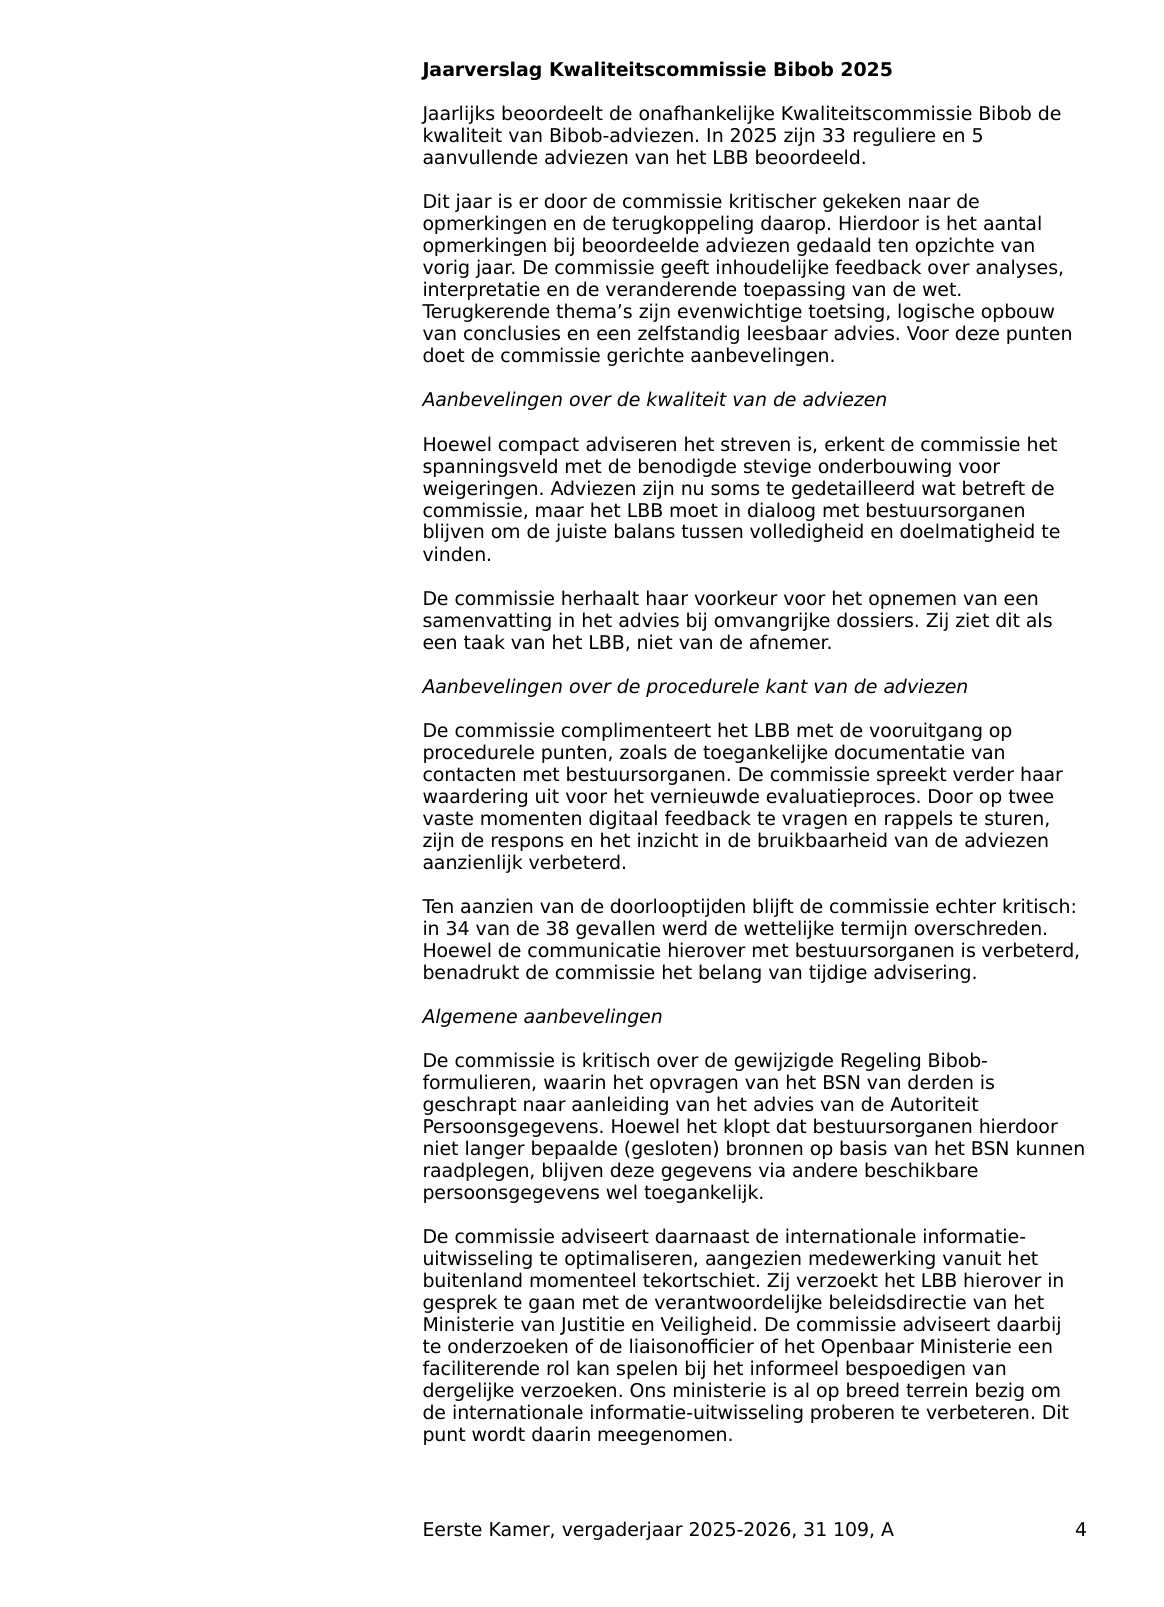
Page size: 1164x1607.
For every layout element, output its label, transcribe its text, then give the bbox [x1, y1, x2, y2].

text Hoewel compact adviseren het streven is, erkent de commissie het spanningsveld met de benodigde stevige onderbouwing voor weigeringen. Adviezen zijn nu soms te gedetailleerd wat betreft de commissie, maar het LBB moet in dialoog met bestuursorganen blijven om de juiste balans tussen volledigheid en doelmatigheid te vinden. [422, 433, 1087, 565]
text Jaarlijks beoordeelt de onafhankelijke Kwaliteitscommissie Bibob de kwaliteit van Bibob-adviezen. In 2025 zijn 33 reguliere en 5 aanvullende adviezen van het LBB beoordeeld. [422, 103, 1087, 169]
text Ten aanzien van de doorlooptijden blijft de commissie echter kritisch: in 34 van de 38 gevallen werd de wettelijke termijn overschreden. Hoewel de communicatie hierover met bestuursorganen is verbeterd, benadrukt de commissie het belang van tijdige advisering. [422, 896, 1087, 984]
text De commissie herhaalt haar voorkeur voor het opnemen van een samenvatting in het advies bij omvangrijke dossiers. Zij ziet dit als een taak van het LBB, niet van de afnemer. [422, 588, 1087, 653]
subtitle Algemene aanbevelingen [422, 1006, 1087, 1028]
subtitle Aanbevelingen over de kwaliteit van de adviezen [422, 389, 1087, 411]
text De commissie complimenteert het LBB met de vooruitgang op procedurele punten, zoals de toegankelijke documentatie van contacten met bestuursorganen. De commissie spreekt verder haar waardering uit voor het vernieuwde evaluatieproces. Door op twee vaste momenten digitaal feedback te vragen en rappels te sturen, zijn de respons en het inzicht in de bruikbaarheid van de adviezen aanzienlijk verbeterd. [422, 720, 1087, 874]
text Dit jaar is er door de commissie kritischer gekeken naar de opmerkingen en de terugkoppeling daarop. Hierdoor is het aantal opmerkingen bij beoordeelde adviezen gedaald ten opzichte van vorig jaar. De commissie geeft inhoudelijke feedback over analyses, interpretatie en de veranderende toepassing van de wet. Terugkerende thema’s zijn evenwichtige toetsing, logische opbouw van conclusies en een zelfstandig leesbaar advies. Voor deze punten doet de commissie gerichte aanbevelingen. [422, 191, 1087, 367]
subtitle Aanbevelingen over de procedurele kant van de adviezen [422, 676, 1087, 698]
text De commissie is kritisch over de gewijzigde Regeling Bibob-formulieren, waarin het opvragen van het BSN van derden is geschrapt naar aanleiding van het advies van de Autoriteit Persoonsgegevens. Hoewel het klopt dat bestuursorganen hierdoor niet langer bepaalde (gesloten) bronnen op basis van het BSN kunnen raadplegen, blijven deze gegevens via andere beschikbare persoonsgegevens wel toegankelijk. [422, 1050, 1087, 1204]
subtitle Jaarverslag Kwaliteitscommissie Bibob 2025 [422, 59, 1087, 81]
text De commissie adviseert daarnaast de internationale informatie-uitwisseling te optimaliseren, aangezien medewerking vanuit het buitenland momenteel tekortschiet. Zij verzoekt het LBB hierover in gesprek te gaan met de verantwoordelijke beleidsdirectie van het Ministerie van Justitie en Veiligheid. De commissie adviseert daarbij te onderzoeken of de liaisonofficier of het Openbaar Ministerie een faciliterende rol kan spelen bij het informeel bespoedigen van dergelijke verzoeken. Ons ministerie is al op breed terrein bezig om de internationale informatie-uitwisseling proberen te verbeteren. Dit punt wordt daarin meegenomen. [422, 1226, 1087, 1446]
